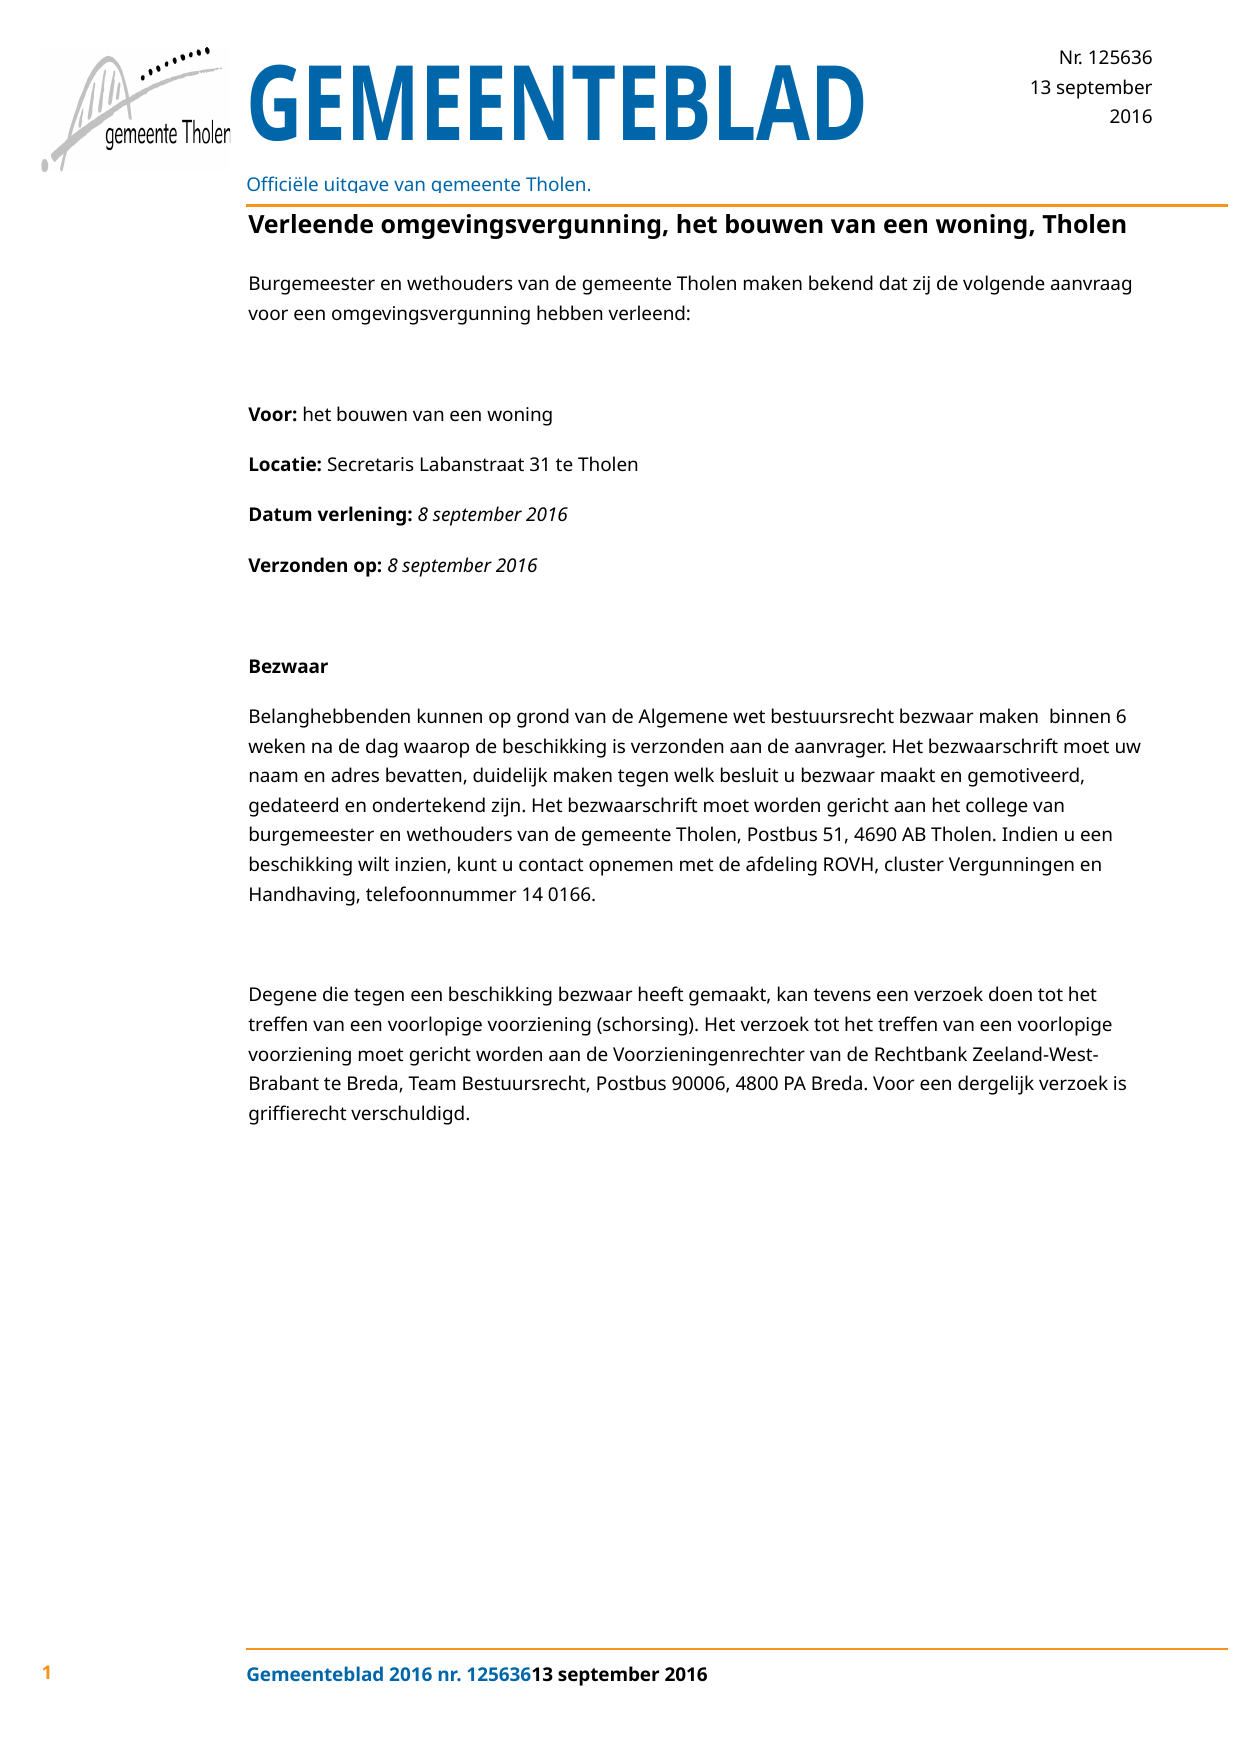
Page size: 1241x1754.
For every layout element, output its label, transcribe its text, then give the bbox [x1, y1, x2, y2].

text Locatie: Secretaris Labanstraat 31 te Tholen [248, 451, 1152, 477]
text Burgemeester en wethouders van de gemeente Tholen maken bekend dat zij de volgende aanvraag voor een omgevingsvergunning hebben verleend: [248, 270, 1152, 326]
text Belanghebbenden kunnen op grond van de Algemene wet bestuursrecht bezwaar maken binnen 6 weken na de dag waarop de beschikking is verzonden aan de aanvrager. Het bezwaarschrift moet uw naam en adres bevatten, duidelijk maken tegen welk besluit u bezwaar maakt en gemotiveerd, gedateerd en ondertekend zijn. Het bezwaarschrift moet worden gericht aan het college van burgemeester en wethouders van de gemeente Tholen, Postbus 51, 4690 AB Tholen. Indien u een beschikking wilt inzien, kunt u contact opnemen met de afdeling ROVH, cluster Vergunningen en Handhaving, telefoonnummer 14 0166. [248, 703, 1152, 906]
text Datum verlening: 8 september 2016 [248, 502, 1152, 527]
text Verzonden op: 8 september 2016 [248, 552, 1152, 578]
picture [41, 47, 231, 172]
text Verleende omgevingsvergunning, het bouwen van een woning, Tholen [248, 207, 1152, 241]
text Bezwaar [248, 653, 1152, 678]
text Degene die tegen een beschikking bezwaar heeft gemaakt, kan tevens een verzoek doen tot het treffen van een voorlopige voorziening (schorsing). Het verzoek tot het treffen van een voorlopige voorziening moet gericht worden aan de Voorzieningenrechter van de Rechtbank Zeeland-West-Brabant te Breda, Team Bestuursrecht, Postbus 90006, 4800 PA Breda. Voor een dergelijk verzoek is griffierecht verschuldigd. [248, 982, 1152, 1126]
text Voor: het bouwen van een woning [248, 401, 1152, 426]
